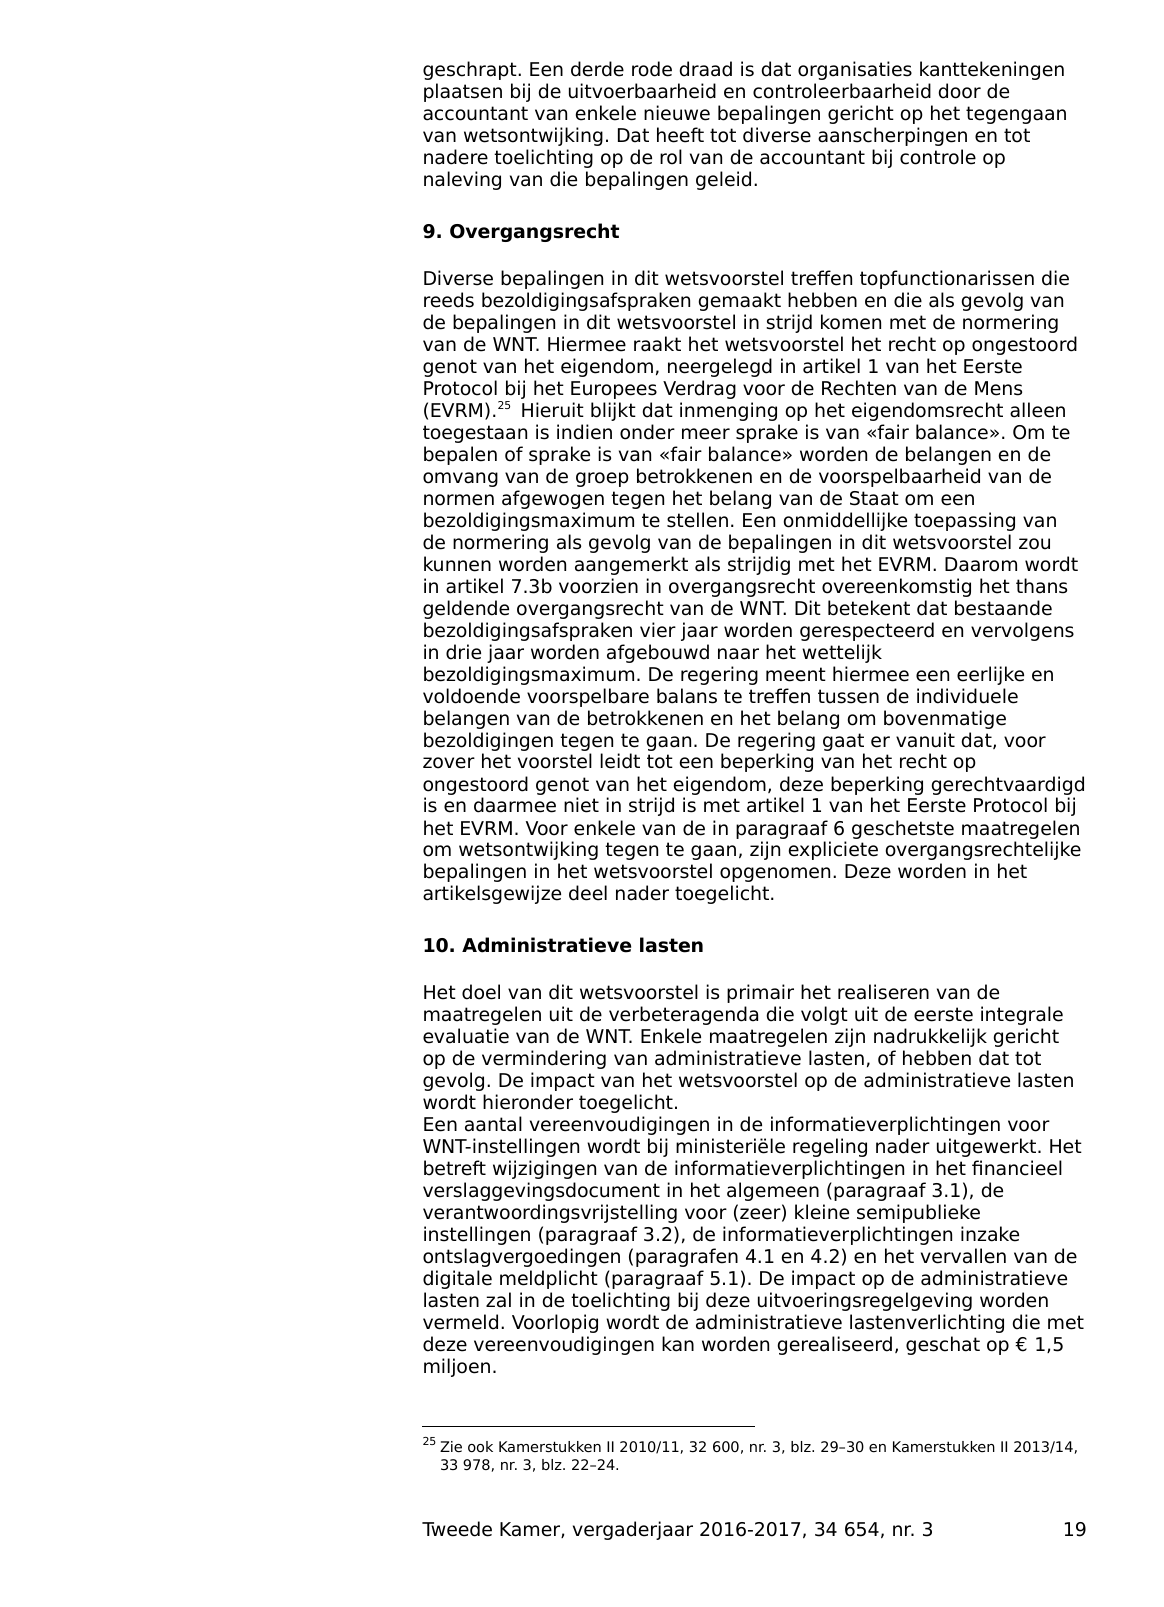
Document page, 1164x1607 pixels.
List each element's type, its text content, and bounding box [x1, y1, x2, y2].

text Een aantal vereenvoudigingen in de informatieverplichtingen voor WNT-instellingen wordt bij ministeriële regeling nader uitgewerkt. Het betreft wijzigingen van de informatieverplichtingen in het financieel verslaggevingsdocument in het algemeen (paragraaf 3.1), de verantwoordingsvrijstelling voor (zeer) kleine semipublieke instellingen (paragraaf 3.2), de informatieverplichtingen inzake ontslagvergoedingen (paragrafen 4.1 en 4.2) en het vervallen van de digitale meldplicht (paragraaf 5.1). De impact op de administratieve lasten zal in de toelichting bij deze uitvoeringsregelgeving worden vermeld. Voorlopig wordt de administratieve lastenverlichting die met deze vereenvoudigingen kan worden gerealiseerd, geschat op € 1,5 miljoen. [422, 1114, 1087, 1378]
text geschrapt. Een derde rode draad is dat organisaties kanttekeningen plaatsen bij de uitvoerbaarheid en controleerbaarheid door de accountant van enkele nieuwe bepalingen gericht op het tegengaan van wetsontwijking. Dat heeft tot diverse aanscherpingen en tot nadere toelichting op de rol van de accountant bij controle op naleving van die bepalingen geleid. [422, 59, 1087, 191]
text Zie ook Kamerstukken II 2010/11, 32 600, nr. 3, blz. 29–30 en Kamerstukken II 2013/14, 33 978, nr. 3, blz. 22–24. [422, 1435, 1087, 1474]
text Het doel van dit wetsvoorstel is primair het realiseren van de maatregelen uit de verbeteragenda die volgt uit de eerste integrale evaluatie van de WNT. Enkele maatregelen zijn nadrukkelijk gericht op de vermindering van administratieve lasten, of hebben dat tot gevolg. De impact van het wetsvoorstel op de administratieve lasten wordt hieronder toegelicht. [422, 982, 1087, 1114]
subtitle 10. Administratieve lasten [422, 935, 1087, 957]
text Diverse bepalingen in dit wetsvoorstel treffen topfunctionarissen die reeds bezoldigingsafspraken gemaakt hebben en die als gevolg van de bepalingen in dit wetsvoorstel in strijd komen met de normering van de WNT. Hiermee raakt het wetsvoorstel het recht op ongestoord genot van het eigendom, neergelegd in artikel 1 van het Eerste Protocol bij het Europees Verdrag voor de Rechten van de Mens (EVRM). Hieruit blijkt dat inmenging op het eigendomsrecht alleen toegestaan is indien onder meer sprake is van «fair balance». Om te bepalen of sprake is van «fair balance» worden de belangen en de omvang van de groep betrokkenen en de voorspelbaarheid van de normen afgewogen tegen het belang van de Staat om een bezoldigingsmaximum te stellen. Een onmiddellijke toepassing van de normering als gevolg van de bepalingen in dit wetsvoorstel zou kunnen worden aangemerkt als strijdig met het EVRM. Daarom wordt in artikel 7.3b voorzien in overgangsrecht overeenkomstig het thans geldende overgangsrecht van de WNT. Dit betekent dat bestaande bezoldigingsafspraken vier jaar worden gerespecteerd en vervolgens in drie jaar worden afgebouwd naar het wettelijk bezoldigingsmaximum. De regering meent hiermee een eerlijke en voldoende voorspelbare balans te treffen tussen de individuele belangen van de betrokkenen en het belang om bovenmatige bezoldigingen tegen te gaan. De regering gaat er vanuit dat, voor zover het voorstel leidt tot een beperking van het recht op ongestoord genot van het eigendom, deze beperking gerechtvaardigd is en daarmee niet in strijd is met artikel 1 van het Eerste Protocol bij het EVRM. Voor enkele van de in paragraaf 6 geschetste maatregelen om wetsontwijking tegen te gaan, zijn expliciete overgangsrechtelijke bepalingen in het wetsvoorstel opgenomen. Deze worden in het artikelsgewijze deel nader toegelicht. [422, 268, 1087, 905]
subtitle 9. Overgangsrecht [422, 221, 1087, 243]
